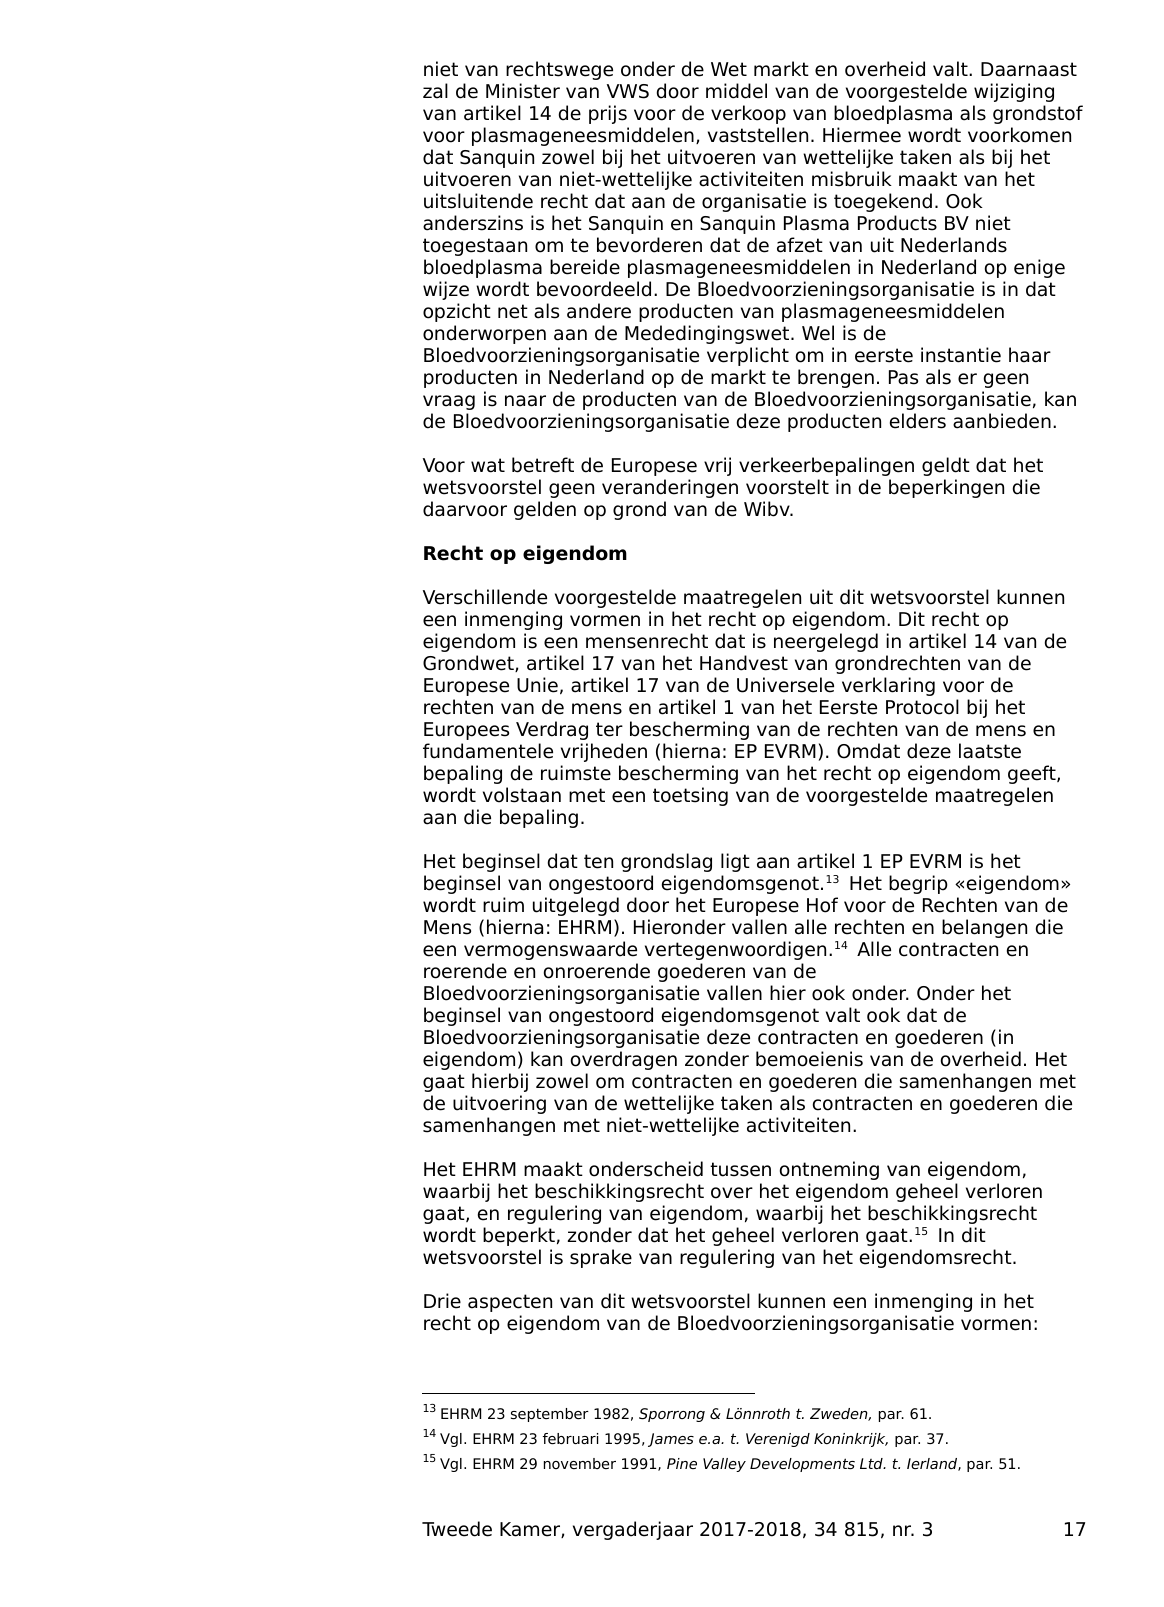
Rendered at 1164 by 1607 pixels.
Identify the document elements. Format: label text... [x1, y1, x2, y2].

text EHRM 23 september 1982, Sporrong & Lönnroth t. Zweden, par. 61. [422, 1402, 1087, 1424]
subtitle Recht op eigendom [422, 543, 1087, 565]
text niet van rechtswege onder de Wet markt en overheid valt. Daarnaast zal de Minister van VWS door middel van de voorgestelde wijziging van artikel 14 de prijs voor de verkoop van bloedplasma als grondstof voor plasmageneesmiddelen, vaststellen. Hiermee wordt voorkomen dat Sanquin zowel bij het uitvoeren van wettelijke taken als bij het uitvoeren van niet-wettelijke activiteiten misbruik maakt van het uitsluitende recht dat aan de organisatie is toegekend. Ook anderszins is het Sanquin en Sanquin Plasma Products BV niet toegestaan om te bevorderen dat de afzet van uit Nederlands bloedplasma bereide plasmageneesmiddelen in Nederland op enige wijze wordt bevoordeeld. De Bloedvoorzieningsorganisatie is in dat opzicht net als andere producten van plasmageneesmiddelen onderworpen aan de Mededingingswet. Wel is de Bloedvoorzieningsorganisatie verplicht om in eerste instantie haar producten in Nederland op de markt te brengen. Pas als er geen vraag is naar de producten van de Bloedvoorzieningsorganisatie, kan de Bloedvoorzieningsorganisatie deze producten elders aanbieden. [422, 59, 1087, 433]
text Verschillende voorgestelde maatregelen uit dit wetsvoorstel kunnen een inmenging vormen in het recht op eigendom. Dit recht op eigendom is een mensenrecht dat is neergelegd in artikel 14 van de Grondwet, artikel 17 van het Handvest van grondrechten van de Europese Unie, artikel 17 van de Universele verklaring voor de rechten van de mens en artikel 1 van het Eerste Protocol bij het Europees Verdrag ter bescherming van de rechten van de mens en fundamentele vrijheden (hierna: EP EVRM). Omdat deze laatste bepaling de ruimste bescherming van het recht op eigendom geeft, wordt volstaan met een toetsing van de voorgestelde maatregelen aan die bepaling. [422, 587, 1087, 829]
text Vgl. EHRM 23 februari 1995, James e.a. t. Verenigd Koninkrijk, par. 37. [422, 1427, 1087, 1449]
text Voor wat betreft de Europese vrij verkeerbepalingen geldt dat het wetsvoorstel geen veranderingen voorstelt in de beperkingen die daarvoor gelden op grond van de Wibv. [422, 455, 1087, 521]
text Het EHRM maakt onderscheid tussen ontneming van eigendom, waarbij het beschikkingsrecht over het eigendom geheel verloren gaat, en regulering van eigendom, waarbij het beschikkingsrecht wordt beperkt, zonder dat het geheel verloren gaat. In dit wetsvoorstel is sprake van regulering van het eigendomsrecht. [422, 1159, 1087, 1269]
text Drie aspecten van dit wetsvoorstel kunnen een inmenging in het recht op eigendom van de Bloedvoorzieningsorganisatie vormen: [422, 1291, 1087, 1335]
text Vgl. EHRM 29 november 1991, Pine Valley Developments Ltd. t. Ierland, par. 51. [422, 1452, 1087, 1474]
text Het beginsel dat ten grondslag ligt aan artikel 1 EP EVRM is het beginsel van ongestoord eigendomsgenot. Het begrip «eigendom» wordt ruim uitgelegd door het Europese Hof voor de Rechten van de Mens (hierna: EHRM). Hieronder vallen alle rechten en belangen die een vermogenswaarde vertegenwoordigen. Alle contracten en roerende en onroerende goederen van de Bloedvoorzieningsorganisatie vallen hier ook onder. Onder het beginsel van ongestoord eigendomsgenot valt ook dat de Bloedvoorzieningsorganisatie deze contracten en goederen (in eigendom) kan overdragen zonder bemoeienis van de overheid. Het gaat hierbij zowel om contracten en goederen die samenhangen met de uitvoering van de wettelijke taken als contracten en goederen die samenhangen met niet-wettelijke activiteiten. [422, 851, 1087, 1137]
